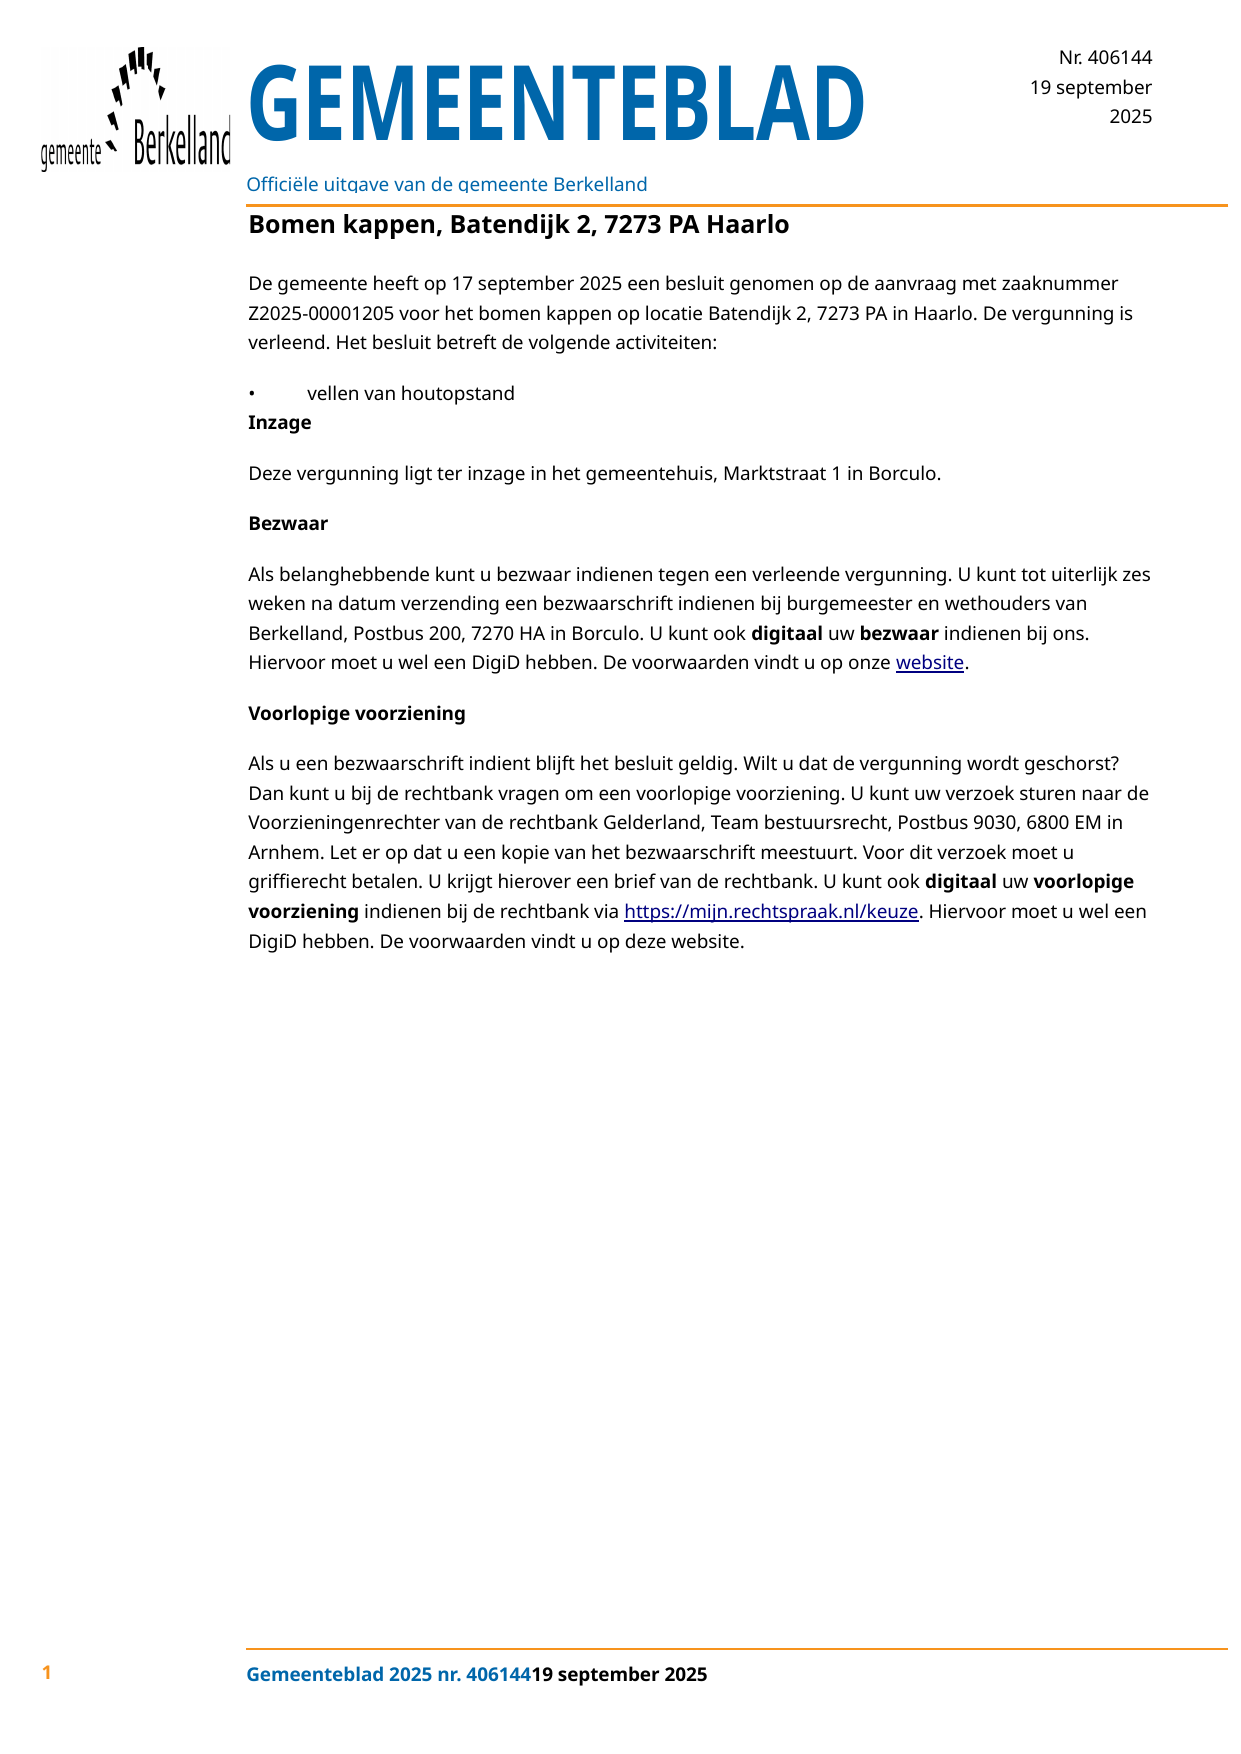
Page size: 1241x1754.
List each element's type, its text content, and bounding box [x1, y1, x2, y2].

text Deze vergunning ligt ter inzage in het gemeentehuis, Marktstraat 1 in Borculo. [248, 460, 1152, 486]
picture [41, 47, 231, 172]
text Als u een bezwaarschrift indient blijft het besluit geldig. Wilt u dat de vergunning wordt geschorst? Dan kunt u bij de rechtbank vragen om een voorlopige voorziening. U kunt uw verzoek sturen naar de Voorzieningenrechter van de rechtbank Gelderland, Team bestuursrecht, Postbus 9030, 6800 EM in Arnhem. Let er op dat u een kopie van het bezwaarschrift meestuurt. Voor dit verzoek moet u griffierecht betalen. U krijgt hierover een brief van de rechtbank. U kunt ook digitaal uw voorlopige voorziening indienen bij de rechtbank via https://mijn.rechtspraak.nl/keuze. Hiervoor moet u wel een DigiD hebben. De voorwaarden vindt u op deze website. [248, 750, 1152, 953]
text Voorlopige voorziening [248, 700, 1152, 726]
text Als belanghebbende kunt u bezwaar indienen tegen een verleende vergunning. U kunt tot uiterlijk zes weken na datum verzending een bezwaarschrift indienen bij burgemeester en wethouders van Berkelland, Postbus 200, 7270 HA in Borculo. U kunt ook digitaal uw bezwaar indienen bij ons. Hiervoor moet u wel een DigiD hebben. De voorwaarden vindt u op onze website. [248, 561, 1152, 675]
text Inzage [248, 409, 1152, 435]
text Bomen kappen, Batendijk 2, 7273 PA Haarlo [248, 207, 1152, 241]
text Bezwaar [248, 510, 1152, 536]
text De gemeente heeft op 17 september 2025 een besluit genomen op de aanvraag met zaaknummer Z2025-00001205 voor het bomen kappen op locatie Batendijk 2, 7273 PA in Haarlo. De vergunning is verleend. Het besluit betreft de volgende activiteiten: [248, 270, 1152, 355]
list vellen van houtopstand [248, 380, 1152, 406]
